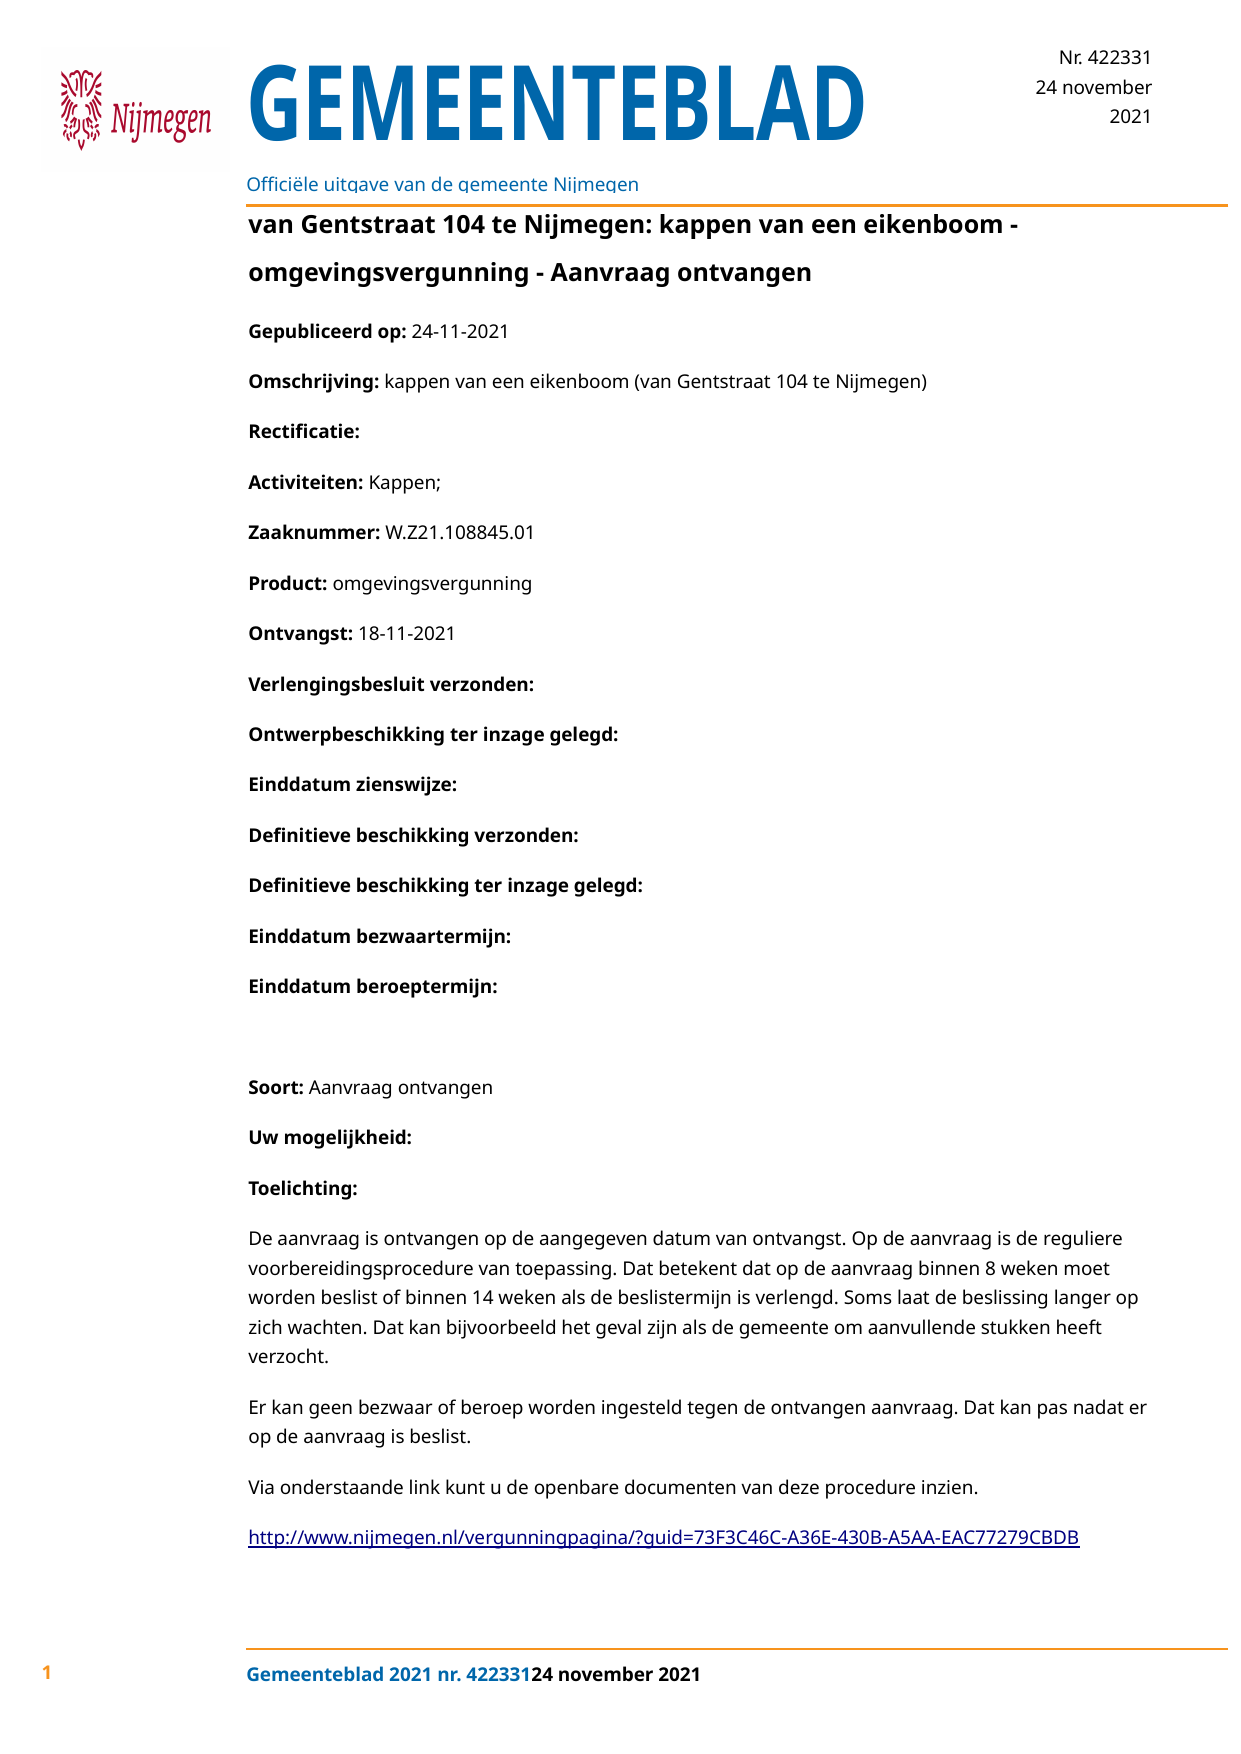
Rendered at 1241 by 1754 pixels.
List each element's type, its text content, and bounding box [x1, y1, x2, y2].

text Soort: Aanvraag ontvangen [248, 1074, 1152, 1100]
text Product: omgevingsvergunning [248, 570, 1152, 596]
text Gepubliceerd op: 24-11-2021 [248, 318, 1152, 344]
text Einddatum bezwaartermijn: [248, 923, 1152, 949]
text http://www.nijmegen.nl/vergunningpagina/?guid=73F3C46C-A36E-430B-A5AA-EAC77279CBDB [248, 1524, 1152, 1550]
text Via onderstaande link kunt u de openbare documenten van deze procedure inzien. [248, 1474, 1152, 1500]
text Definitieve beschikking verzonden: [248, 822, 1152, 848]
text Zaaknummer: W.Z21.108845.01 [248, 519, 1152, 545]
text Toelichting: [248, 1175, 1152, 1201]
text Einddatum zienswijze: [248, 772, 1152, 797]
text Omschrijving: kappen van een eikenboom (van Gentstraat 104 te Nijmegen) [248, 368, 1152, 394]
text Ontvangst: 18-11-2021 [248, 620, 1152, 646]
text Einddatum beroeptermijn: [248, 973, 1152, 999]
text De aanvraag is ontvangen op de aangegeven datum van ontvangst. Op de aanvraag is de reguliere voorbereidingsprocedure van toepassing. Dat betekent dat op de aanvraag binnen 8 weken moet worden beslist of binnen 14 weken als de beslistermijn is verlengd. Soms laat de beslissing langer op zich wachten. Dat kan bijvoorbeeld het geval zijn als de gemeente om aanvullende stukken heeft verzocht. [248, 1225, 1152, 1369]
text Activiteiten: Kappen; [248, 469, 1152, 495]
text Er kan geen bezwaar of beroep worden ingesteld tegen de ontvangen aanvraag. Dat kan pas nadat er op de aanvraag is beslist. [248, 1394, 1152, 1449]
text Rectificatie: [248, 419, 1152, 444]
text Ontwerpbeschikking ter inzage gelegd: [248, 721, 1152, 747]
text van Gentstraat 104 te Nijmegen: kappen van een eikenboom - omgevingsvergunning - Aanvraag ontvangen [248, 207, 1152, 288]
text Definitieve beschikking ter inzage gelegd: [248, 872, 1152, 898]
text Uw mogelijkheid: [248, 1124, 1152, 1150]
picture [41, 47, 231, 172]
text Verlengingsbesluit verzonden: [248, 671, 1152, 697]
